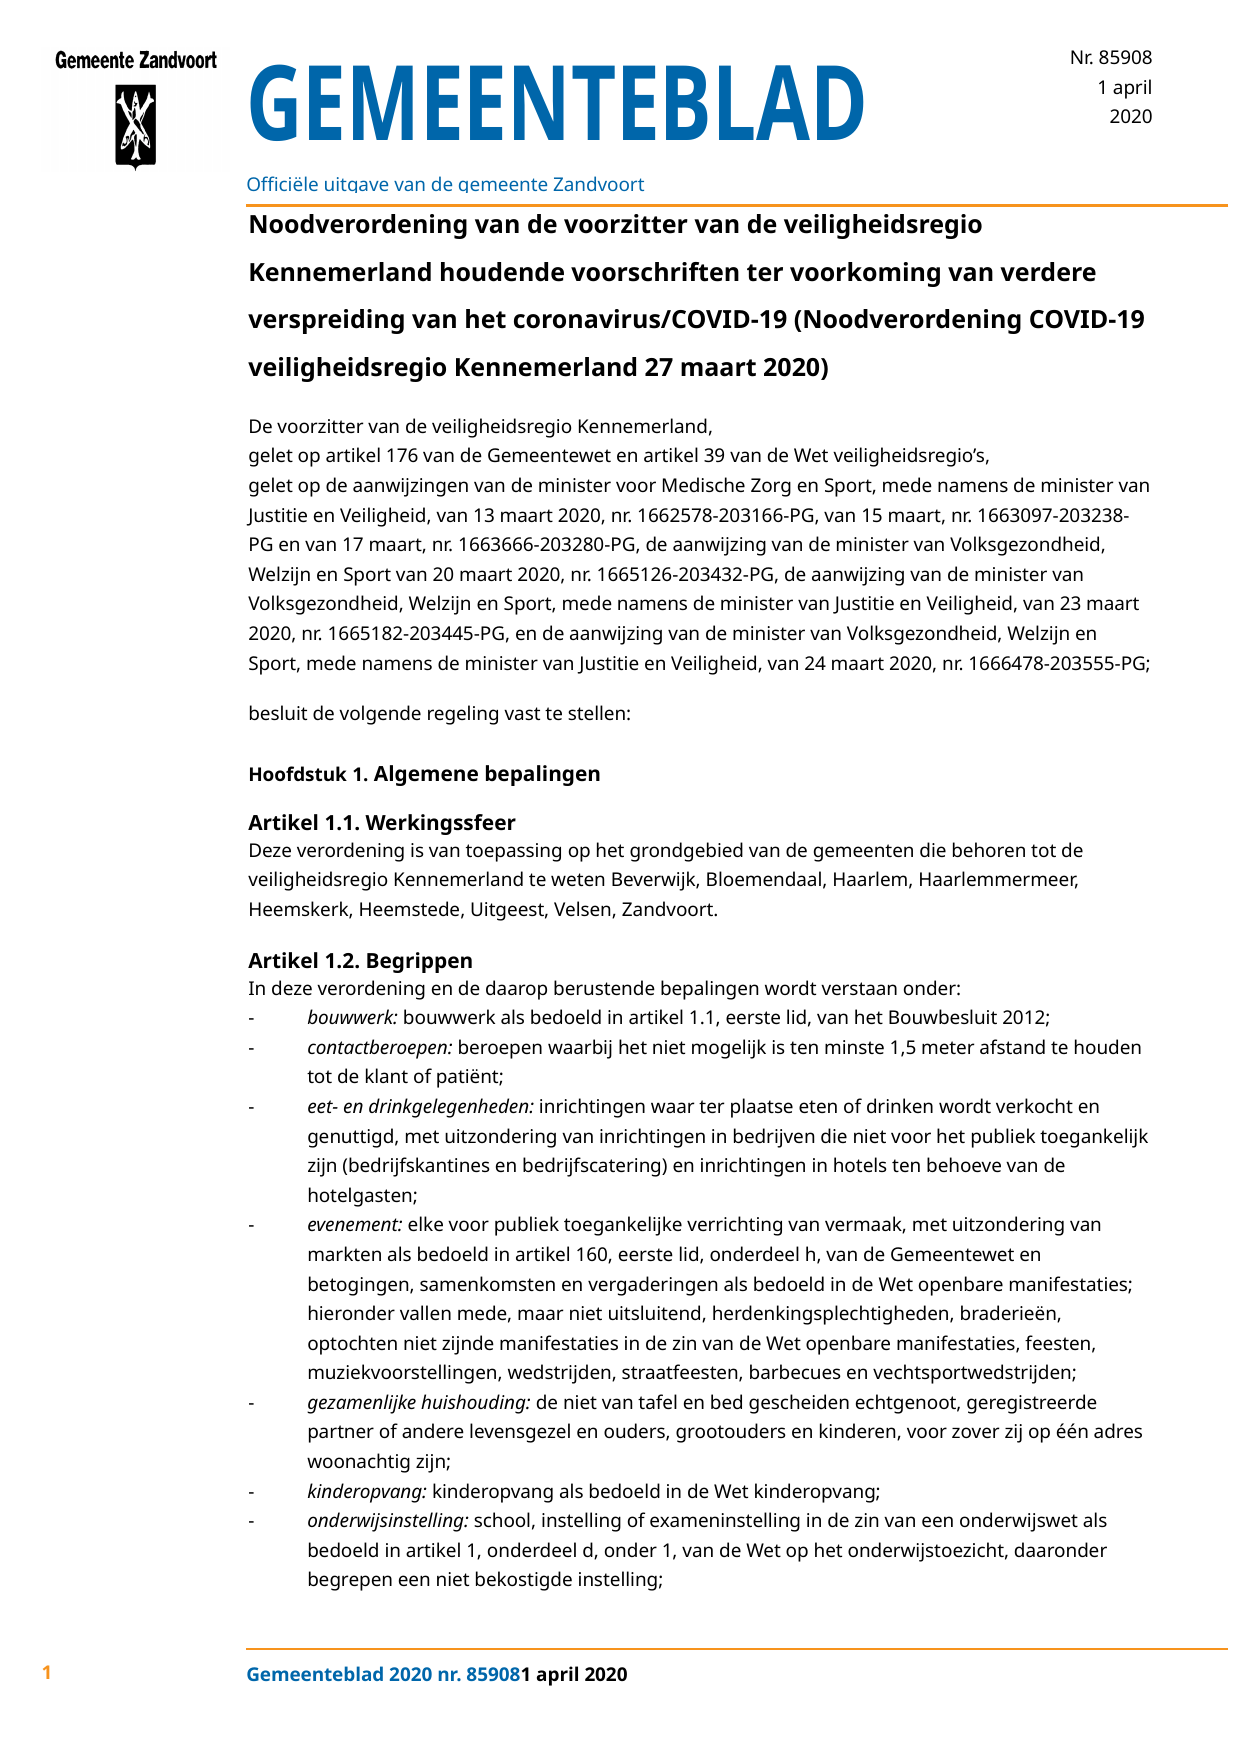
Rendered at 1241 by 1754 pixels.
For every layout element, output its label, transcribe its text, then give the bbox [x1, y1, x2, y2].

list contactberoepen: beroepen waarbij het niet mogelijk is ten minste 1,5 meter afstand te houden tot de klant of patiënt; [248, 1034, 1152, 1089]
text De voorzitter van de veiligheidsregio Kennemerland, [248, 413, 1152, 439]
list kinderopvang: kinderopvang als bedoeld in de Wet kinderopvang; [248, 1478, 1152, 1504]
list gezamenlijke huishouding: de niet van tafel en bed gescheiden echtgenoot, geregistreerde partner of andere levensgezel en ouders, grootouders en kinderen, voor zover zij op één adres woonachtig zijn; [248, 1389, 1152, 1474]
list eet- en drinkgelegenheden: inrichtingen waar ter plaatse eten of drinken wordt verkocht en genuttigd, met uitzondering van inrichtingen in bedrijven die niet voor het publiek toegankelijk zijn (bedrijfskantines en bedrijfscatering) en inrichtingen in hotels ten behoeve van de hotelgasten; [248, 1093, 1152, 1208]
list evenement: elke voor publiek toegankelijke verrichting van vermaak, met uitzondering van markten als bedoeld in artikel 160, eerste lid, onderdeel h, van de Gemeentewet en betogingen, samenkomsten en vergaderingen als bedoeld in de Wet openbare manifestaties; hieronder vallen mede, maar niet uitsluitend, herdenkingsplechtigheden, braderieën, optochten niet zijnde manifestaties in de zin van de Wet openbare manifestaties, feesten, muziekvoorstellingen, wedstrijden, straatfeesten, barbecues en vechtsportwedstrijden; [248, 1212, 1152, 1385]
text Noodverordening van de voorzitter van de veiligheidsregio Kennemerland houdende voorschriften ter voorkoming van verdere verspreiding van het coronavirus/COVID-19 (Noodverordening COVID-19 veiligheidsregio Kennemerland 27 maart 2020) [248, 207, 1152, 384]
text Artikel 1.1. Werkingssfeer [248, 808, 1152, 837]
list bouwwerk: bouwwerk als bedoeld in artikel 1.1, eerste lid, van het Bouwbesluit 2012; [248, 1004, 1152, 1030]
text In deze verordening en de daarop berustende bepalingen wordt verstaan onder: [248, 975, 1152, 1001]
text besluit de volgende regeling vast te stellen: [248, 700, 1152, 726]
text Hoofdstuk 1. Algemene bepalingen [248, 759, 1152, 788]
text Artikel 1.2. Begrippen [248, 947, 1152, 975]
list onderwijsinstelling: school, instelling of exameninstelling in de zin van een onderwijswet als bedoeld in artikel 1, onderdeel d, onder 1, van de Wet op het onderwijstoezicht, daaronder begrepen een niet bekostigde instelling; [248, 1507, 1152, 1592]
text gelet op de aanwijzingen van de minister voor Medische Zorg en Sport, mede namens de minister van Justitie en Veiligheid, van 13 maart 2020, nr. 1662578-203166-PG, van 15 maart, nr. 1663097-203238-PG en van 17 maart, nr. 1663666-203280-PG, de aanwijzing van de minister van Volksgezondheid, Welzijn en Sport van 20 maart 2020, nr. 1665126-203432-PG, de aanwijzing van de minister van Volksgezondheid, Welzijn en Sport, mede namens de minister van Justitie en Veiligheid, van 23 maart 2020, nr. 1665182-203445-PG, en de aanwijzing van de minister van Volksgezondheid, Welzijn en Sport, mede namens de minister van Justitie en Veiligheid, van 24 maart 2020, nr. 1666478-203555-PG; [248, 472, 1152, 676]
text Deze verordening is van toepassing op het grondgebied van de gemeenten die behoren tot de veiligheidsregio Kennemerland te weten Beverwijk, Bloemendaal, Haarlem, Haarlemmermeer, Heemskerk, Heemstede, Uitgeest, Velsen, Zandvoort. [248, 837, 1152, 922]
text gelet op artikel 176 van de Gemeentewet en artikel 39 van de Wet veiligheidsregio’s, [248, 443, 1152, 468]
picture [41, 47, 231, 172]
